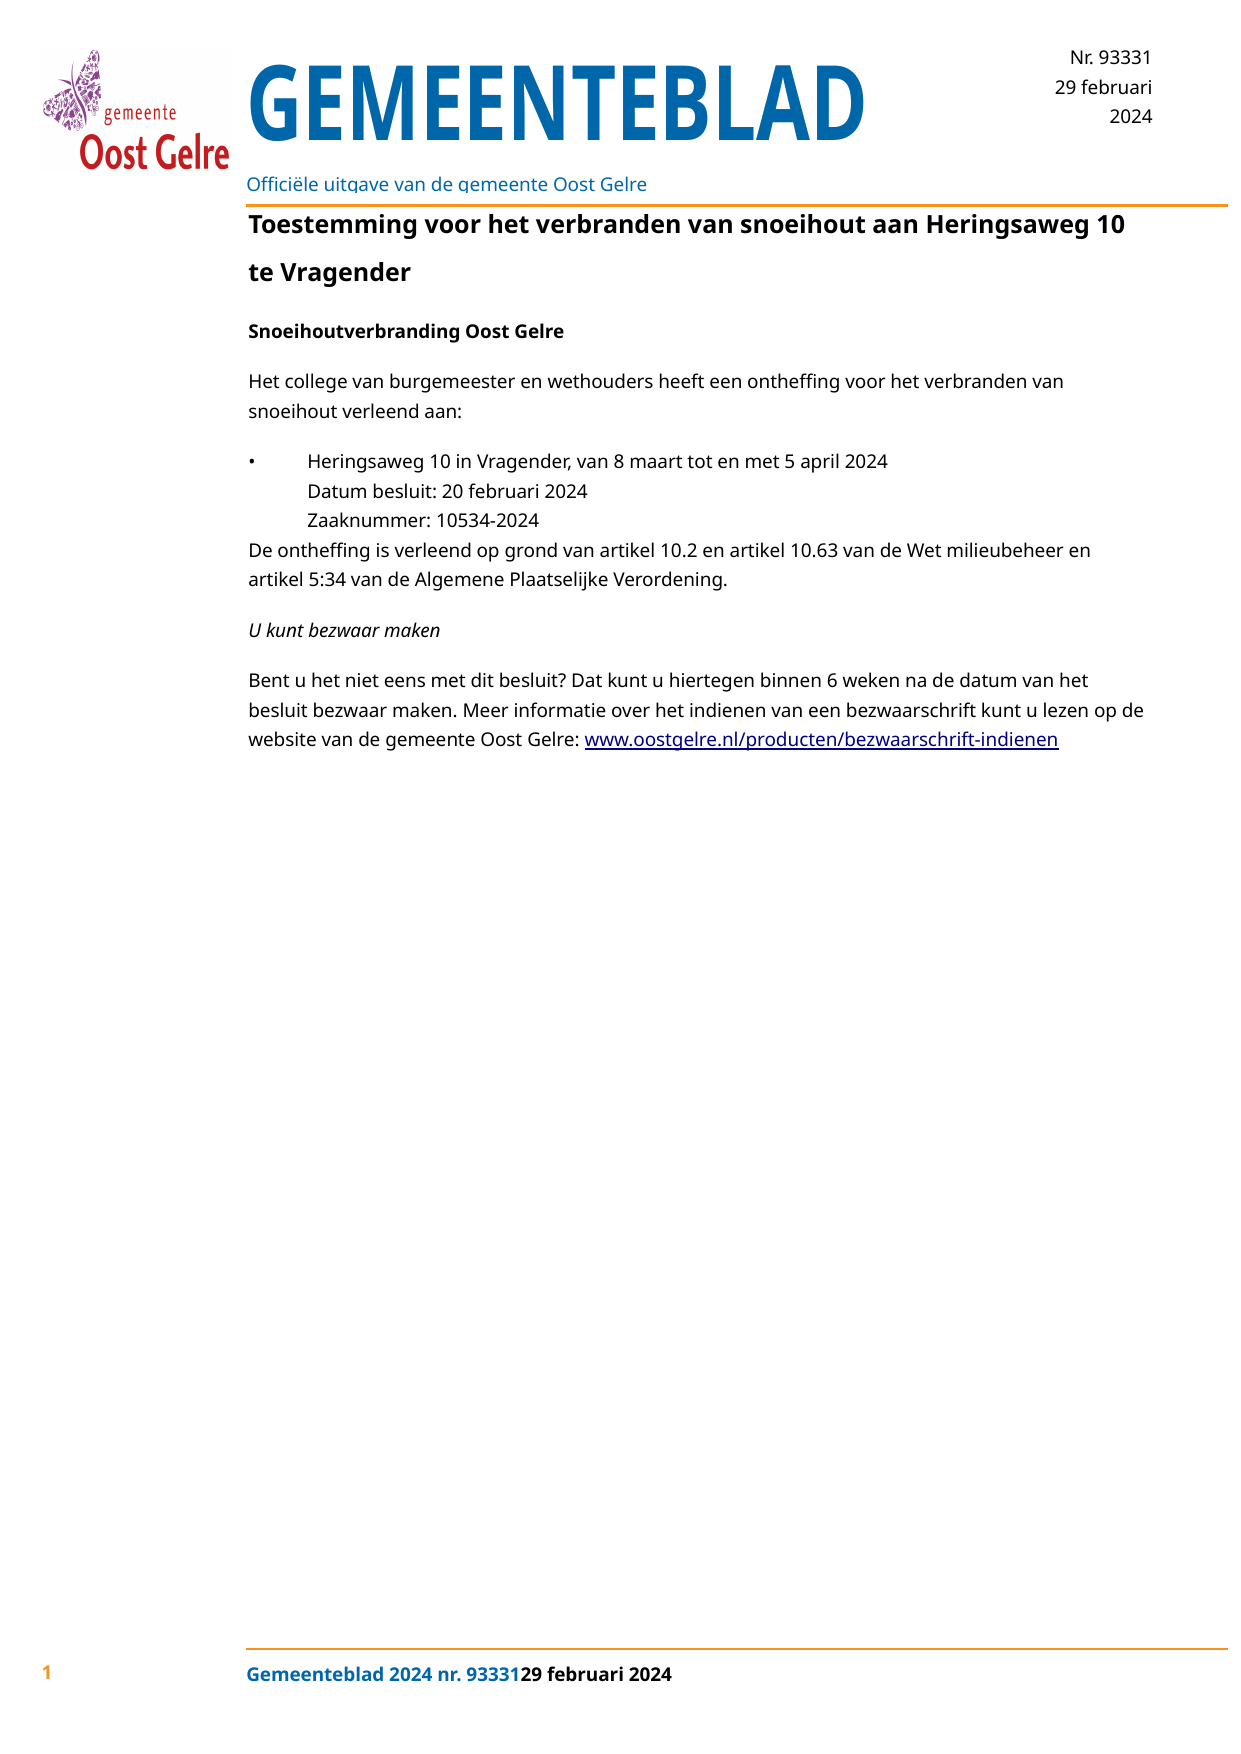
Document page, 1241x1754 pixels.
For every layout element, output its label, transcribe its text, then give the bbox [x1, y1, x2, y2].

text De ontheffing is verleend op grond van artikel 10.2 en artikel 10.63 van de Wet milieubeheer en artikel 5:34 van de Algemene Plaatselijke Verordening. [248, 537, 1152, 592]
text U kunt bezwaar maken [248, 617, 1152, 643]
list Heringsaweg 10 in Vragender, van 8 maart tot en met 5 april 2024 [248, 448, 1152, 474]
text Het college van burgemeester en wethouders heeft een ontheffing voor het verbranden van snoeihout verleend aan: [248, 368, 1152, 424]
text Bent u het niet eens met dit besluit? Dat kunt u hiertegen binnen 6 weken na de datum van het besluit bezwaar maken. Meer informatie over het indienen van een bezwaarschrift kunt u lezen op de website van de gemeente Oost Gelre: www.oostgelre.nl/producten/bezwaarschrift-indienen [248, 667, 1152, 752]
picture [41, 47, 231, 172]
text Toestemming voor het verbranden van snoeihout aan Heringsaweg 10 te Vragender [248, 207, 1152, 288]
list Zaaknummer: 10534-2024 [248, 507, 1152, 533]
text Snoeihoutverbranding Oost Gelre [248, 318, 1152, 344]
list Datum besluit: 20 februari 2024 [248, 478, 1152, 504]
